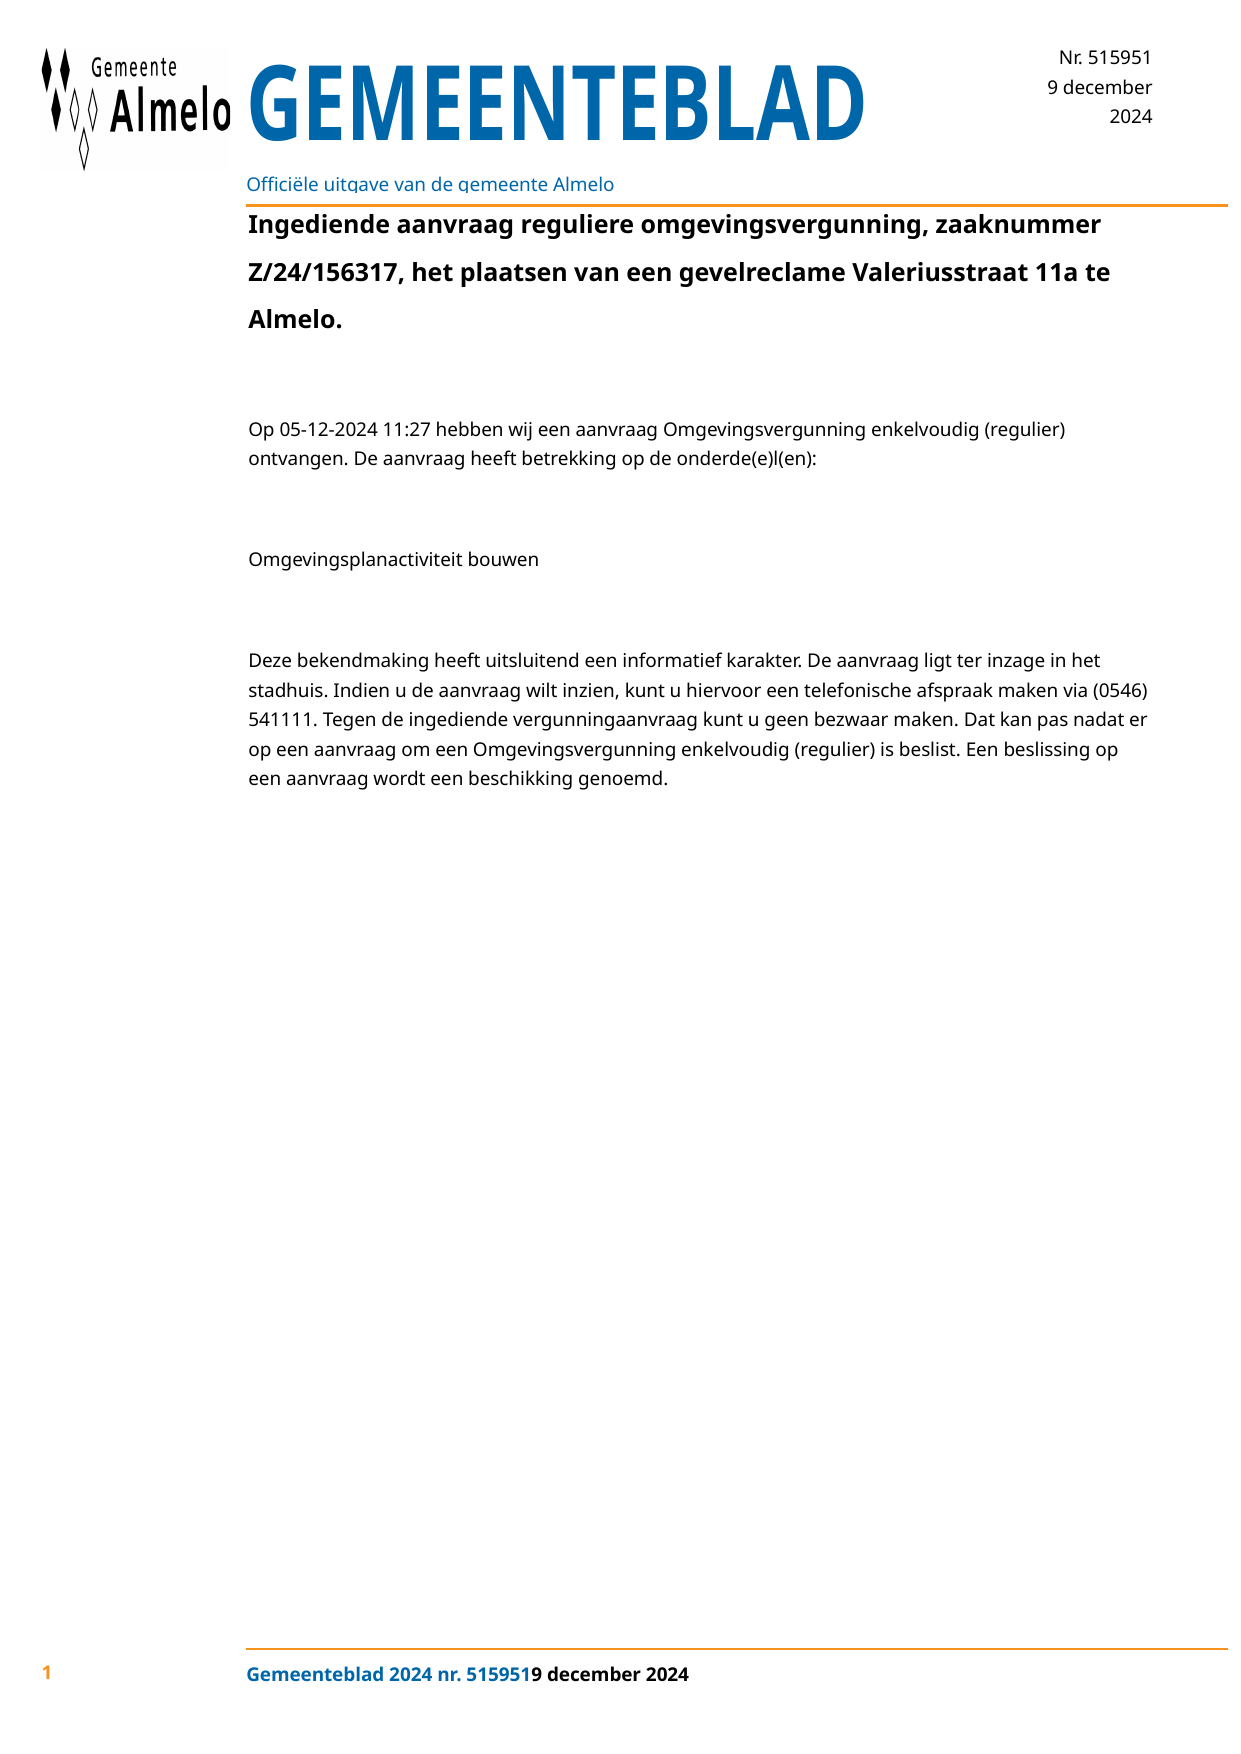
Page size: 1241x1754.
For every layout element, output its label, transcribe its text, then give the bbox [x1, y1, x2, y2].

text Ingediende aanvraag reguliere omgevingsvergunning, zaaknummer Z/24/156317, het plaatsen van een gevelreclame Valeriusstraat 11a te Almelo. [248, 207, 1152, 336]
picture [41, 47, 231, 172]
text Deze bekendmaking heeft uitsluitend een informatief karakter. De aanvraag ligt ter inzage in het stadhuis. Indien u de aanvraag wilt inzien, kunt u hiervoor een telefonische afspraak maken via (0546) 541111. Tegen de ingediende vergunningaanvraag kunt u geen bezwaar maken. Dat kan pas nadat er op een aanvraag om een Omgevingsvergunning enkelvoudig (regulier) is beslist. Een beslissing op een aanvraag wordt een beschikking genoemd. [248, 647, 1152, 791]
text Op 05-12-2024 11:27 hebben wij een aanvraag Omgevingsvergunning enkelvoudig (regulier) ontvangen. De aanvraag heeft betrekking op de onderde(e)l(en): [248, 416, 1152, 471]
text Omgevingsplanactiviteit bouwen [248, 546, 1152, 572]
